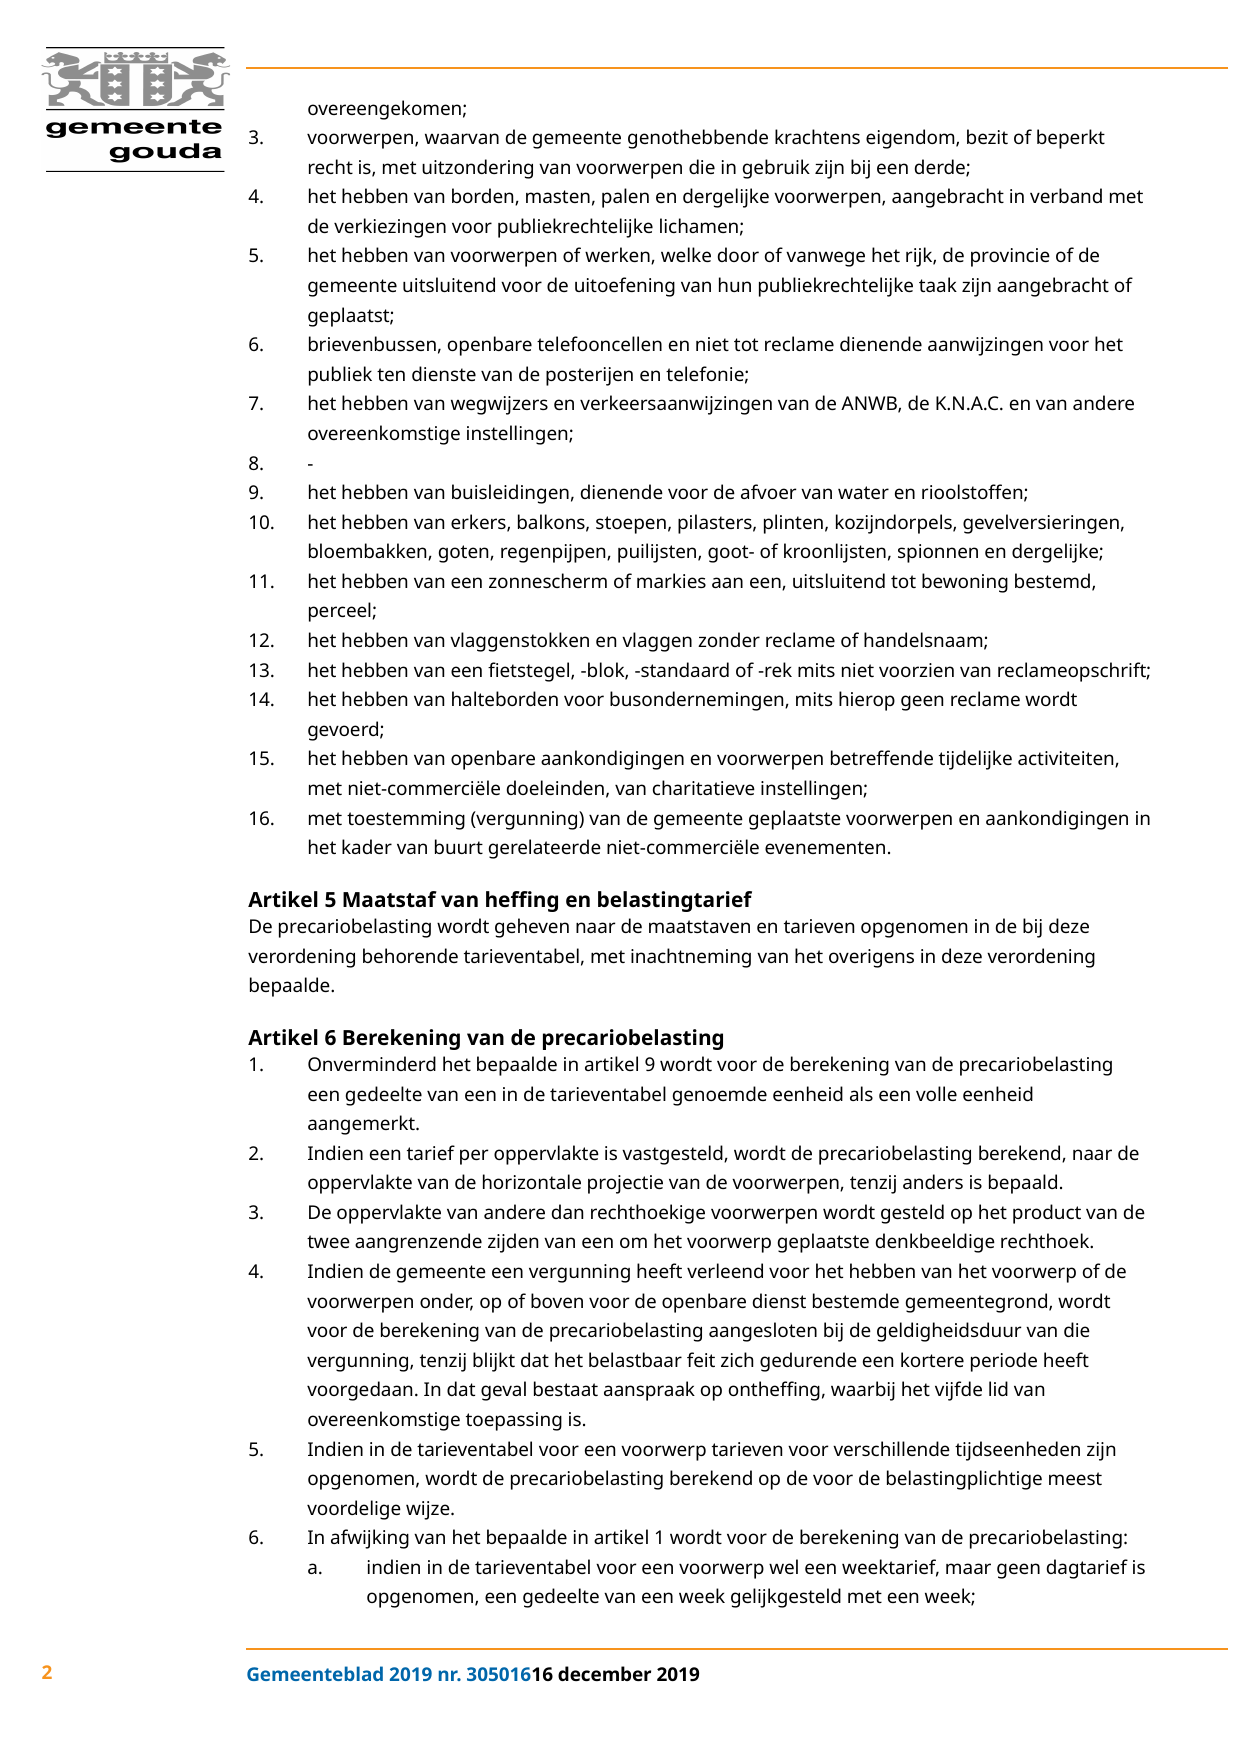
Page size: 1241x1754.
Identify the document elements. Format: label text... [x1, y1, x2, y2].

list brievenbussen, openbare telefooncellen en niet tot reclame dienende aanwijzingen voor het publiek ten dienste van de posterijen en telefonie; [248, 331, 1152, 387]
list met toestemming (vergunning) van de gemeente geplaatste voorwerpen en aankondigingen in het kader van buurt gerelateerde niet-commerciële evenementen. [248, 805, 1152, 860]
list het hebben van openbare aankondigingen en voorwerpen betreffende tijdelijke activiteiten, met niet-commerciële doeleinden, van charitatieve instellingen; [248, 746, 1152, 801]
list het hebben van voorwerpen of werken, welke door of vanwege het rijk, de provincie of de gemeente uitsluitend voor de uitoefening van hun publiekrechtelijke taak zijn aangebracht of geplaatst; [248, 243, 1152, 328]
list het hebben van een zonnescherm of markies aan een, uitsluitend tot bewoning bestemd, perceel; [248, 568, 1152, 623]
list overeengekomen; [248, 95, 1152, 121]
picture [41, 47, 231, 172]
list Indien een tarief per oppervlakte is vastgesteld, wordt de precariobelasting berekend, naar de oppervlakte van de horizontale projectie van de voorwerpen, tenzij anders is bepaald. [248, 1140, 1152, 1195]
list voorwerpen, waarvan de gemeente genothebbende krachtens eigendom, bezit of beperkt recht is, met uitzondering van voorwerpen die in gebruik zijn bij een derde; [248, 124, 1152, 180]
text Artikel 6 Berekening van de precariobelasting [248, 1023, 1152, 1051]
list De oppervlakte van andere dan rechthoekige voorwerpen wordt gesteld op het product van de twee aangrenzende zijden van een om het voorwerp geplaatste denkbeeldige rechthoek. [248, 1199, 1152, 1254]
list het hebben van buisleidingen, dienende voor de afvoer van water en rioolstoffen; [248, 479, 1152, 505]
list het hebben van vlaggenstokken en vlaggen zonder reclame of handelsnaam; [248, 627, 1152, 653]
list het hebben van erkers, balkons, stoepen, pilasters, plinten, kozijndorpels, gevelversieringen, bloembakken, goten, regenpijpen, puilijsten, goot- of kroonlijsten, spionnen en dergelijke; [248, 509, 1152, 564]
list indien in de tarieventabel voor een voorwerp wel een weektarief, maar geen dagtarief is opgenomen, een gedeelte van een week gelijkgesteld met een week; [307, 1554, 1152, 1609]
list Indien de gemeente een vergunning heeft verleend voor het hebben van het voorwerp of de voorwerpen onder, op of boven voor de openbare dienst bestemde gemeentegrond, wordt voor de berekening van de precariobelasting aangesloten bij de geldigheidsduur van die vergunning, tenzij blijkt dat het belastbaar feit zich gedurende een kortere periode heeft voorgedaan. In dat geval bestaat aanspraak op ontheffing, waarbij het vijfde lid van overeenkomstige toepassing is. [248, 1258, 1152, 1432]
list het hebben van borden, masten, palen en dergelijke voorwerpen, aangebracht in verband met de verkiezingen voor publiekrechtelijke lichamen; [248, 183, 1152, 239]
list In afwijking van het bepaalde in artikel 1 wordt voor de berekening van de precariobelasting: [248, 1524, 1152, 1550]
list Indien in de tarieventabel voor een voorwerp tarieven voor verschillende tijdseenheden zijn opgenomen, wordt de precariobelasting berekend op de voor de belastingplichtige meest voordelige wijze. [248, 1436, 1152, 1521]
list het hebben van een fietstegel, -blok, -standaard of -rek mits niet voorzien van reclameopschrift; [248, 657, 1152, 683]
list het hebben van wegwijzers en verkeersaanwijzingen van de ANWB, de K.N.A.C. en van andere overeenkomstige instellingen; [248, 391, 1152, 446]
text De precariobelasting wordt geheven naar de maatstaven en tarieven opgenomen in de bij deze verordening behorende tarieventabel, met inachtneming van het overigens in deze verordening bepaalde. [248, 913, 1152, 998]
list - [248, 450, 1152, 476]
list het hebben van halteborden voor busondernemingen, mits hierop geen reclame wordt gevoerd; [248, 686, 1152, 742]
text Artikel 5 Maatstaf van heffing en belastingtarief [248, 885, 1152, 913]
list Onverminderd het bepaalde in artikel 9 wordt voor de berekening van de precariobelasting een gedeelte van een in de tarieventabel genoemde eenheid als een volle eenheid aangemerkt. [248, 1051, 1152, 1136]
